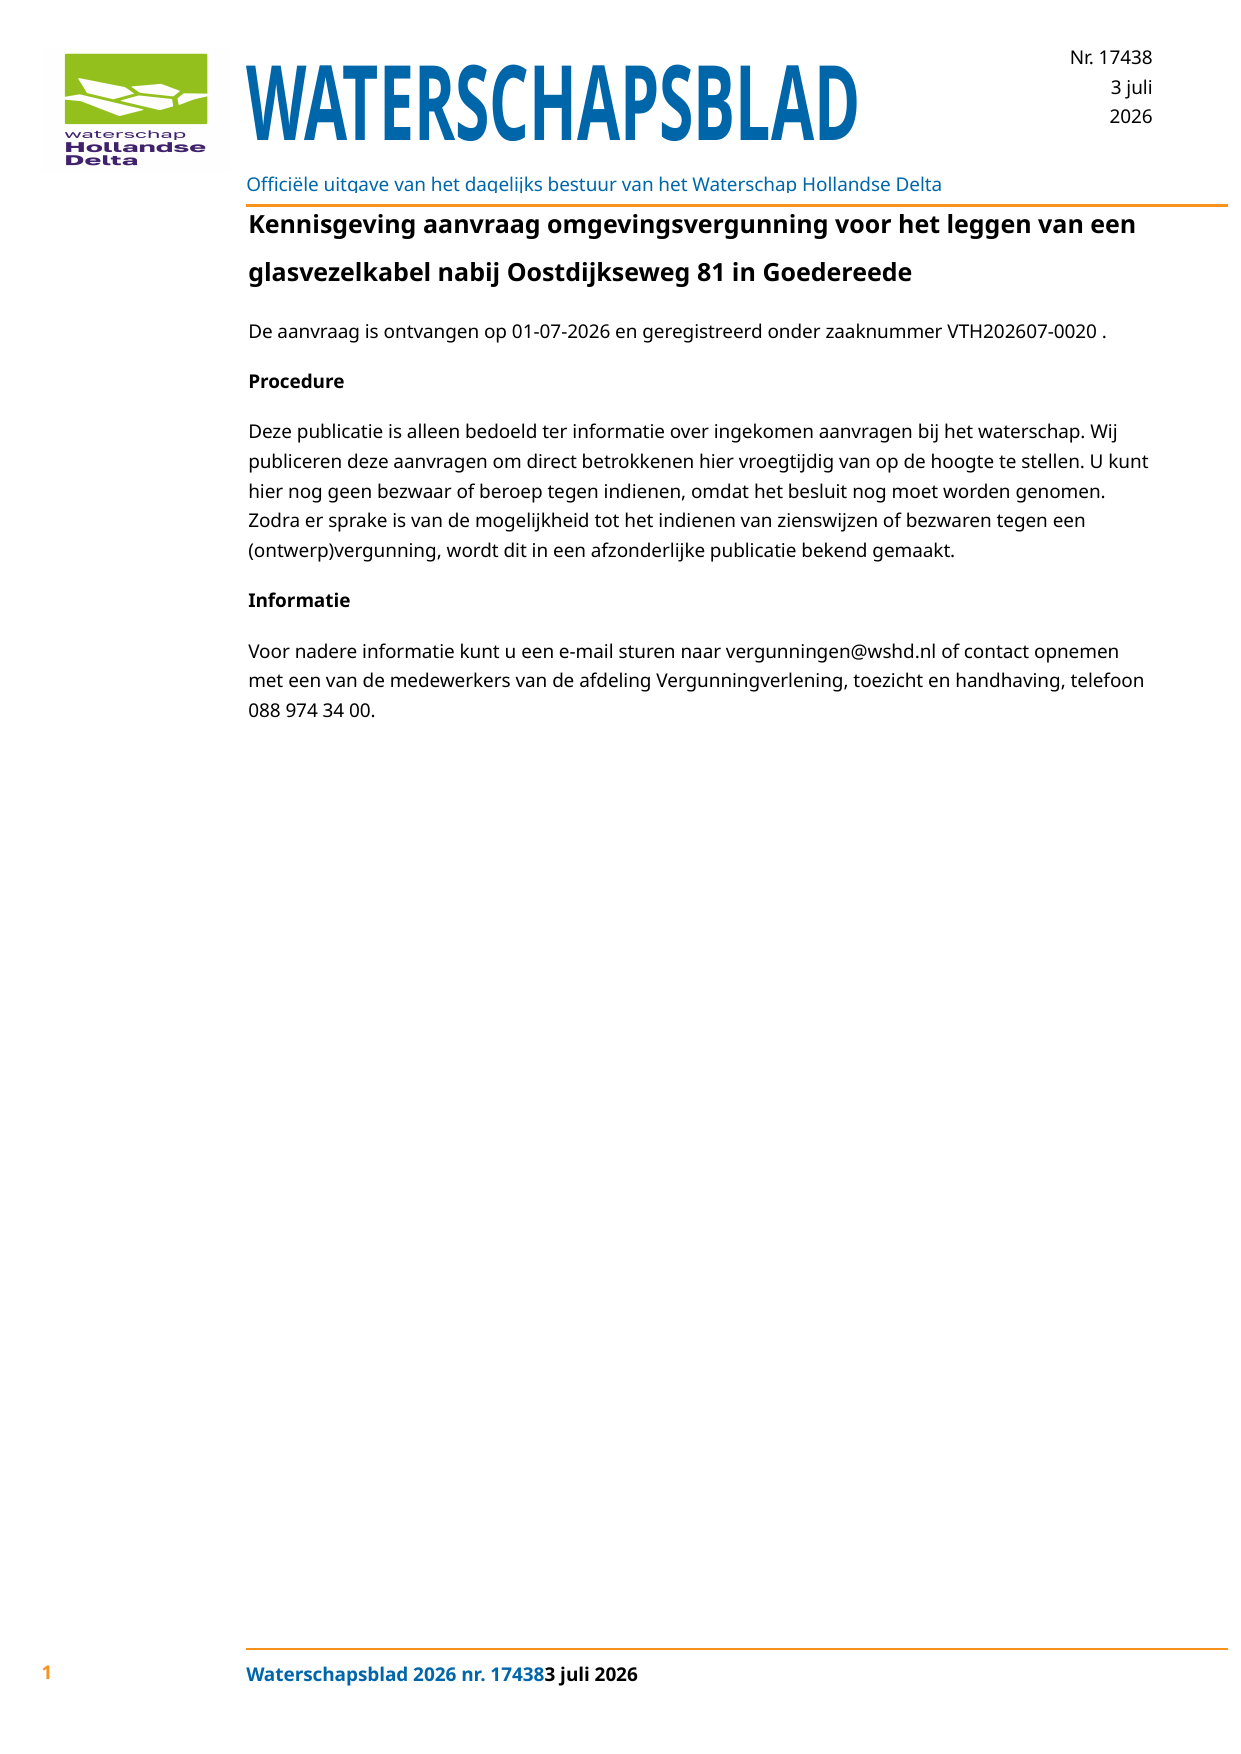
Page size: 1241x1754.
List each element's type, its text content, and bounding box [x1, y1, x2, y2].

text Kennisgeving aanvraag omgevingsvergunning voor het leggen van een glasvezelkabel nabij Oostdijkseweg 81 in Goedereede [248, 207, 1152, 288]
text Informatie [248, 587, 1152, 613]
picture [41, 47, 231, 172]
text Procedure [248, 368, 1152, 394]
text Deze publicatie is alleen bedoeld ter informatie over ingekomen aanvragen bij het waterschap. Wij publiceren deze aanvragen om direct betrokkenen hier vroegtijdig van op de hoogte te stellen. U kunt hier nog geen bezwaar of beroep tegen indienen, omdat het besluit nog moet worden genomen. Zodra er sprake is van de mogelijkheid tot het indienen van zienswijzen of bezwaren tegen een (ontwerp)vergunning, wordt dit in een afzonderlijke publicatie bekend gemaakt. [248, 419, 1152, 563]
text Voor nadere informatie kunt u een e-mail sturen naar vergunningen@wshd.nl of contact opnemen met een van de medewerkers van de afdeling Vergunningverlening, toezicht en handhaving, telefoon 088 974 34 00. [248, 638, 1152, 723]
text De aanvraag is ontvangen op 01-07-2026 en geregistreerd onder zaaknummer VTH202607-0020 . [248, 318, 1152, 344]
